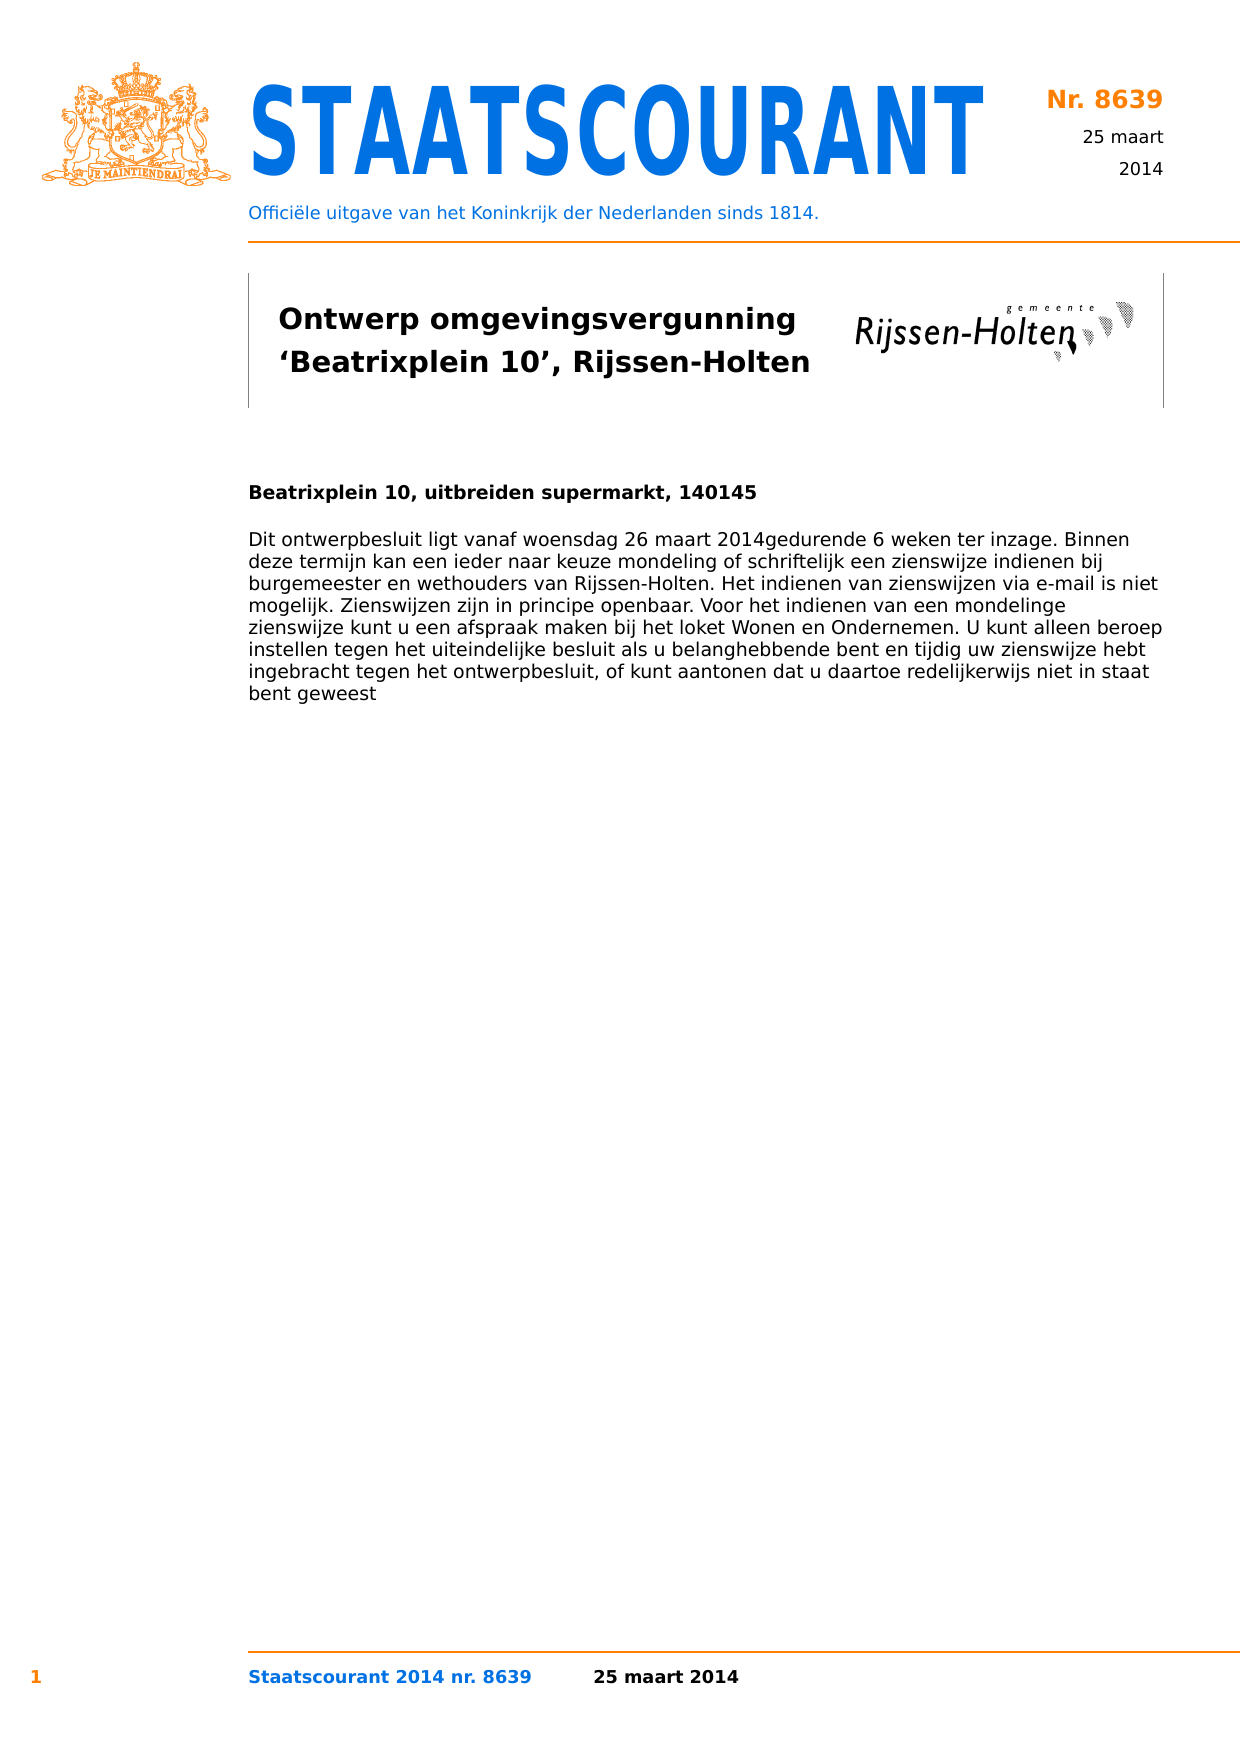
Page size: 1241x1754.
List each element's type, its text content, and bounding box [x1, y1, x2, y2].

subtitle Beatrixplein 10, uitbreiden supermarkt, 140145 [248, 482, 1163, 504]
table_cell Officiële uitgave van het Koninkrijk der Nederlanden sinds 1814. [248, 203, 1240, 241]
subtitle Ontwerp omgevingsvergunning ‘Beatrixplein 10’, Rijssen-Holten [249, 273, 1163, 408]
table_header Nr. 8639 [998, 62, 1240, 121]
table_header [25, 62, 248, 241]
text Dit ontwerpbesluit ligt vanaf woensdag 26 maart 2014gedurende 6 weken ter inzage. Binnen deze termijn kan een ieder naar keuze mondeling of schriftelijk een zienswijze indienen bij burgemeester en wethouders van Rijssen-Holten. Het indienen van zienswijzen via e-mail is niet mogelijk. Zienswijzen zijn in principe openbaar. Voor het indienen van een mondelinge zienswijze kunt u een afspraak maken bij het loket Wonen en Ondernemen. U kunt alleen beroep instellen tegen het uiteindelijke besluit als u belanghebbende bent en tijdig uw zienswijze hebt ingebracht tegen het ontwerpbesluit, of kunt aantonen dat u daartoe redelijkerwijs niet in staat bent geweest [248, 529, 1163, 705]
table_header STAATSCOURANT [248, 62, 998, 203]
picture [41, 62, 231, 186]
picture [855, 302, 1134, 362]
table_cell 25 maart [998, 121, 1240, 153]
table_cell 2014 [998, 153, 1240, 203]
